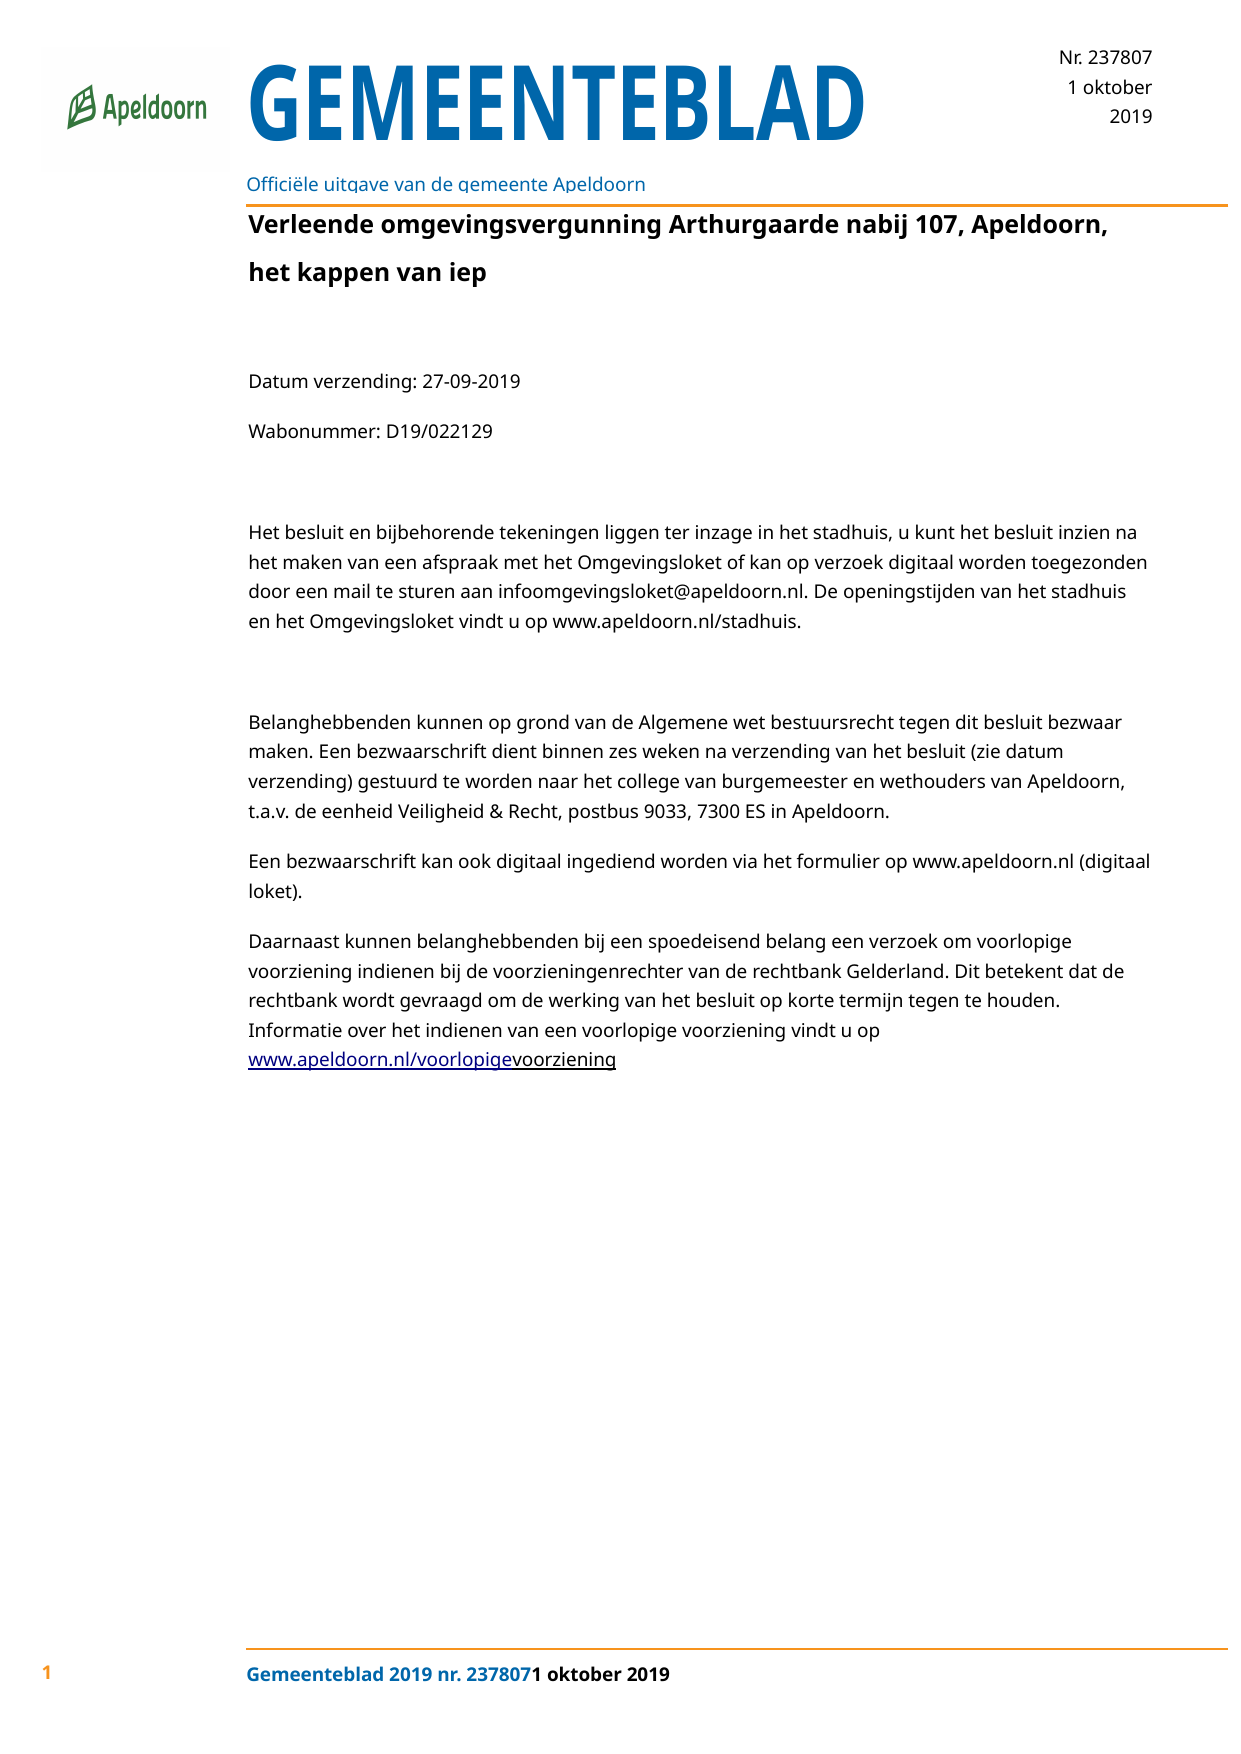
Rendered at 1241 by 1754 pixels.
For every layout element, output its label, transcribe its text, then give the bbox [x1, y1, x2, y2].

text Wabonummer: D19/022129 [248, 419, 1152, 444]
picture [41, 47, 231, 172]
text Een bezwaarschrift kan ook digitaal ingediend worden via het formulier op www.apeldoorn.nl (digitaal loket). [248, 848, 1152, 904]
text Daarnaast kunnen belanghebbenden bij een spoedeisend belang een verzoek om voorlopige voorziening indienen bij de voorzieningenrechter van de rechtbank Gelderland. Dit betekent dat de rechtbank wordt gevraagd om de werking van het besluit op korte termijn tegen te houden. Informatie over het indienen van een voorlopige voorziening vindt u op www.apeldoorn.nl/voorlopigevoorziening [248, 928, 1152, 1072]
text Het besluit en bijbehorende tekeningen liggen ter inzage in het stadhuis, u kunt het besluit inzien na het maken van een afspraak met het Omgevingsloket of kan op verzoek digitaal worden toegezonden door een mail te sturen aan infoomgevingsloket@apeldoorn.nl. De openingstijden van het stadhuis en het Omgevingsloket vindt u op www.apeldoorn.nl/stadhuis. [248, 519, 1152, 634]
text Belanghebbenden kunnen op grond van de Algemene wet bestuursrecht tegen dit besluit bezwaar maken. Een bezwaarschrift dient binnen zes weken na verzending van het besluit (zie datum verzending) gestuurd te worden naar het college van burgemeester en wethouders van Apeldoorn, t.a.v. de eenheid Veiligheid & Recht, postbus 9033, 7300 ES in Apeldoorn. [248, 709, 1152, 824]
text Verleende omgevingsvergunning Arthurgaarde nabij 107, Apeldoorn, het kappen van iep [248, 207, 1152, 288]
text Datum verzending: 27-09-2019 [248, 368, 1152, 394]
